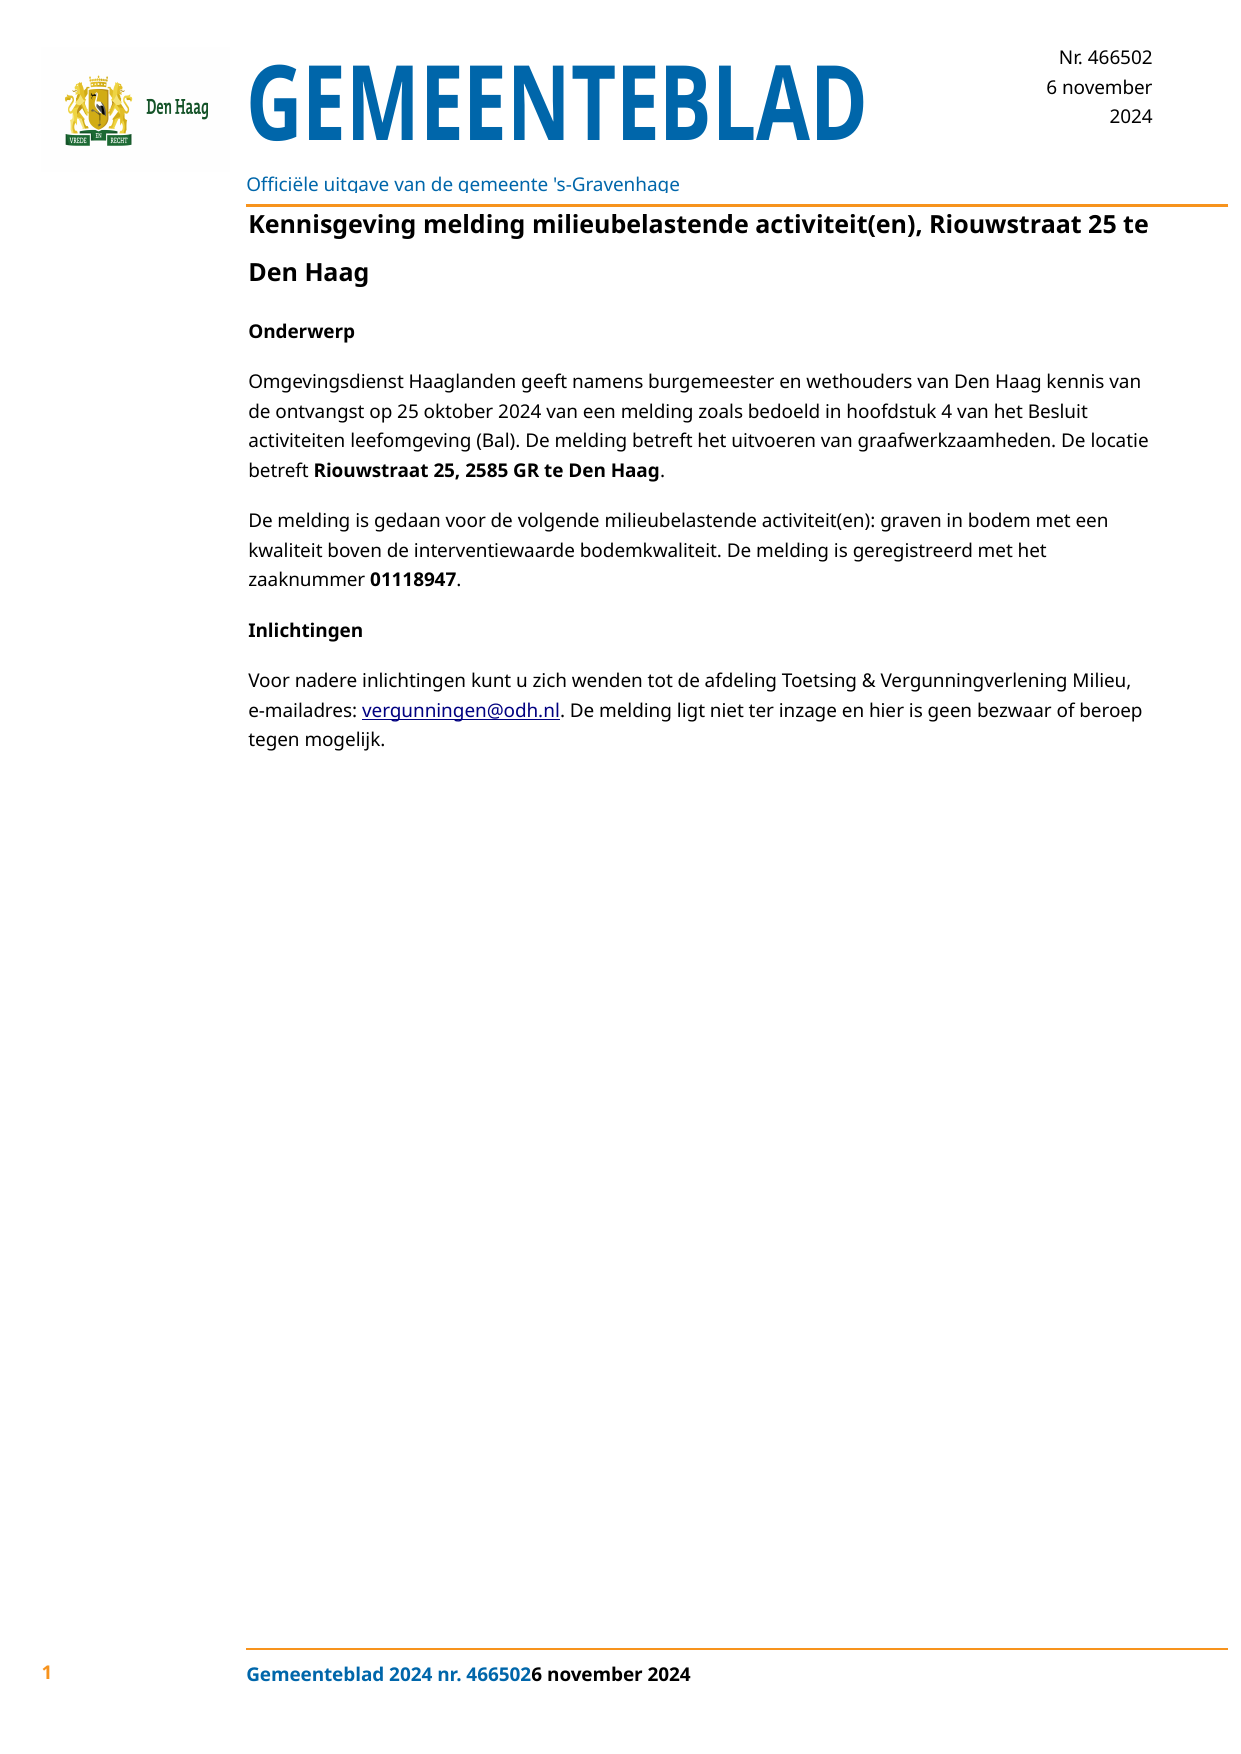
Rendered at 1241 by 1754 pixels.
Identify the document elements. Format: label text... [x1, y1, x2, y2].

text Kennisgeving melding milieubelastende activiteit(en), Riouwstraat 25 te Den Haag [248, 207, 1152, 288]
text Inlichtingen [248, 617, 1152, 643]
text De melding is gedaan voor de volgende milieubelastende activiteit(en): graven in bodem met een kwaliteit boven de interventiewaarde bodemkwaliteit. De melding is geregistreerd met het zaaknummer 01118947. [248, 507, 1152, 592]
text Omgevingsdienst Haaglanden geeft namens burgemeester en wethouders van Den Haag kennis van de ontvangst op 25 oktober 2024 van een melding zoals bedoeld in hoofdstuk 4 van het Besluit activiteiten leefomgeving (Bal). De melding betreft het uitvoeren van graafwerkzaamheden. De locatie betreft Riouwstraat 25, 2585 GR te Den Haag. [248, 368, 1152, 483]
picture [41, 47, 231, 172]
text Voor nadere inlichtingen kunt u zich wenden tot de afdeling Toetsing & Vergunningverlening Milieu, e-mailadres: vergunningen@odh.nl. De melding ligt niet ter inzage en hier is geen bezwaar of beroep tegen mogelijk. [248, 667, 1152, 752]
text Onderwerp [248, 318, 1152, 344]
